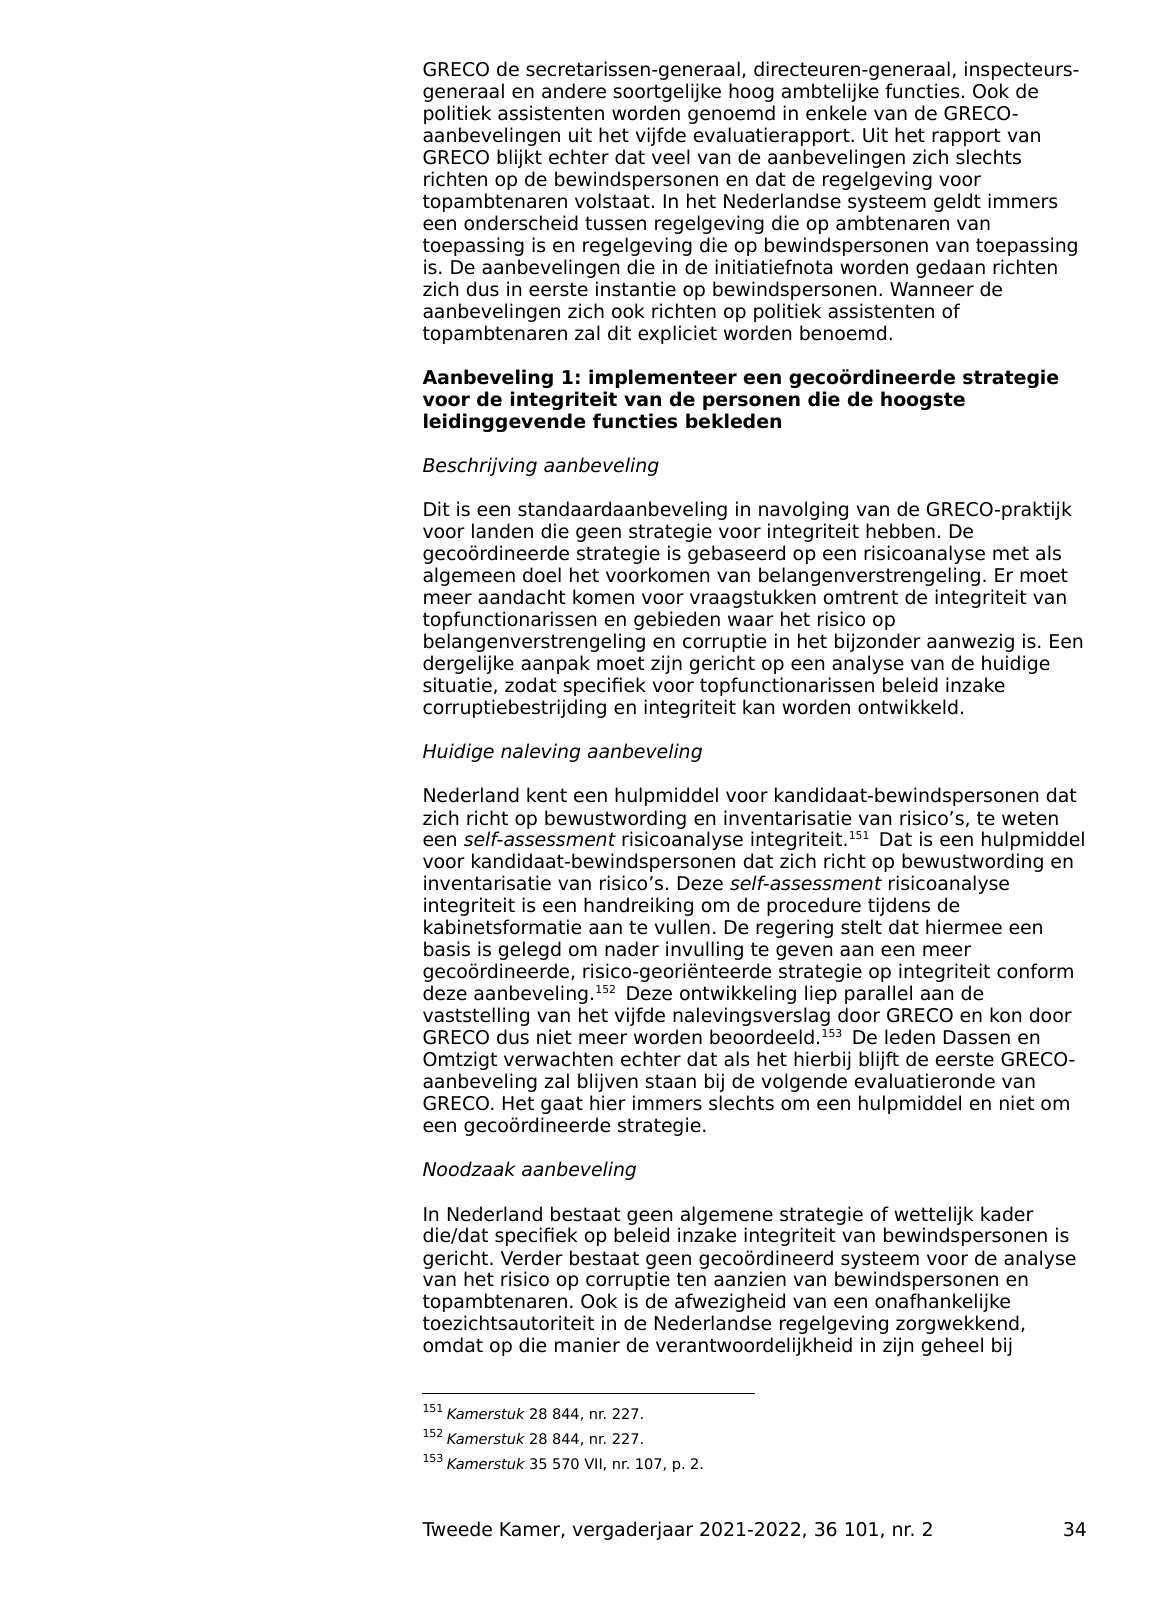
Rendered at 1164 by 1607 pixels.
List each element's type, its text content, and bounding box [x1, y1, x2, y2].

text Nederland kent een hulpmiddel voor kandidaat-bewindspersonen dat zich richt op bewustwording en inventarisatie van risico’s, te weten een self-assessment risicoanalyse integriteit. Dat is een hulpmiddel voor kandidaat-bewindspersonen dat zich richt op bewustwording en inventarisatie van risico’s. Deze self-assessment risicoanalyse integriteit is een handreiking om de procedure tijdens de kabinetsformatie aan te vullen. De regering stelt dat hiermee een basis is gelegd om nader invulling te geven aan een meer gecoördineerde, risico-georiënteerde strategie op integriteit conform deze aanbeveling. Deze ontwikkeling liep parallel aan de vaststelling van het vijfde nalevingsverslag door GRECO en kon door GRECO dus niet meer worden beoordeeld. De leden Dassen en Omtzigt verwachten echter dat als het hierbij blijft de eerste GRECO-aanbeveling zal blijven staan bij de volgende evaluatieronde van GRECO. Het gaat hier immers slechts om een hulpmiddel en niet om een gecoördineerde strategie. [422, 785, 1087, 1137]
text Kamerstuk 28 844, nr. 227. [422, 1402, 1087, 1424]
text Dit is een standaardaanbeveling in navolging van de GRECO-praktijk voor landen die geen strategie voor integriteit hebben. De gecoördineerde strategie is gebaseerd op een risicoanalyse met als algemeen doel het voorkomen van belangenverstrengeling. Er moet meer aandacht komen voor vraagstukken omtrent de integriteit van topfunctionarissen en gebieden waar het risico op belangenverstrengeling en corruptie in het bijzonder aanwezig is. Een dergelijke aanpak moet zijn gericht op een analyse van de huidige situatie, zodat specifiek voor topfunctionarissen beleid inzake corruptiebestrijding en integriteit kan worden ontwikkeld. [422, 499, 1087, 719]
text Kamerstuk 35 570 VII, nr. 107, p. 2. [422, 1452, 1087, 1474]
subtitle Huidige naleving aanbeveling [422, 741, 1087, 763]
text In Nederland bestaat geen algemene strategie of wettelijk kader die/dat specifiek op beleid inzake integriteit van bewindspersonen is gericht. Verder bestaat geen gecoördineerd systeem voor de analyse van het risico op corruptie ten aanzien van bewindspersonen en topambtenaren. Ook is de afwezigheid van een onafhankelijke toezichtsautoriteit in de Nederlandse regelgeving zorgwekkend, omdat op die manier de verantwoordelijkheid in zijn geheel bij [422, 1203, 1087, 1357]
subtitle Beschrijving aanbeveling [422, 455, 1087, 477]
text Kamerstuk 28 844, nr. 227. [422, 1427, 1087, 1449]
subtitle Aanbeveling 1: implementeer een gecoördineerde strategie voor de integriteit van de personen die de hoogste leidinggevende functies bekleden [422, 367, 1087, 433]
text GRECO de secretarissen-generaal, directeuren-generaal, inspecteurs-generaal en andere soortgelijke hoog ambtelijke functies. Ook de politiek assistenten worden genoemd in enkele van de GRECO-aanbevelingen uit het vijfde evaluatierapport. Uit het rapport van GRECO blijkt echter dat veel van de aanbevelingen zich slechts richten op de bewindspersonen en dat de regelgeving voor topambtenaren volstaat. In het Nederlandse systeem geldt immers een onderscheid tussen regelgeving die op ambtenaren van toepassing is en regelgeving die op bewindspersonen van toepassing is. De aanbevelingen die in de initiatiefnota worden gedaan richten zich dus in eerste instantie op bewindspersonen. Wanneer de aanbevelingen zich ook richten op politiek assistenten of topambtenaren zal dit expliciet worden benoemd. [422, 59, 1087, 345]
subtitle Noodzaak aanbeveling [422, 1159, 1087, 1181]
